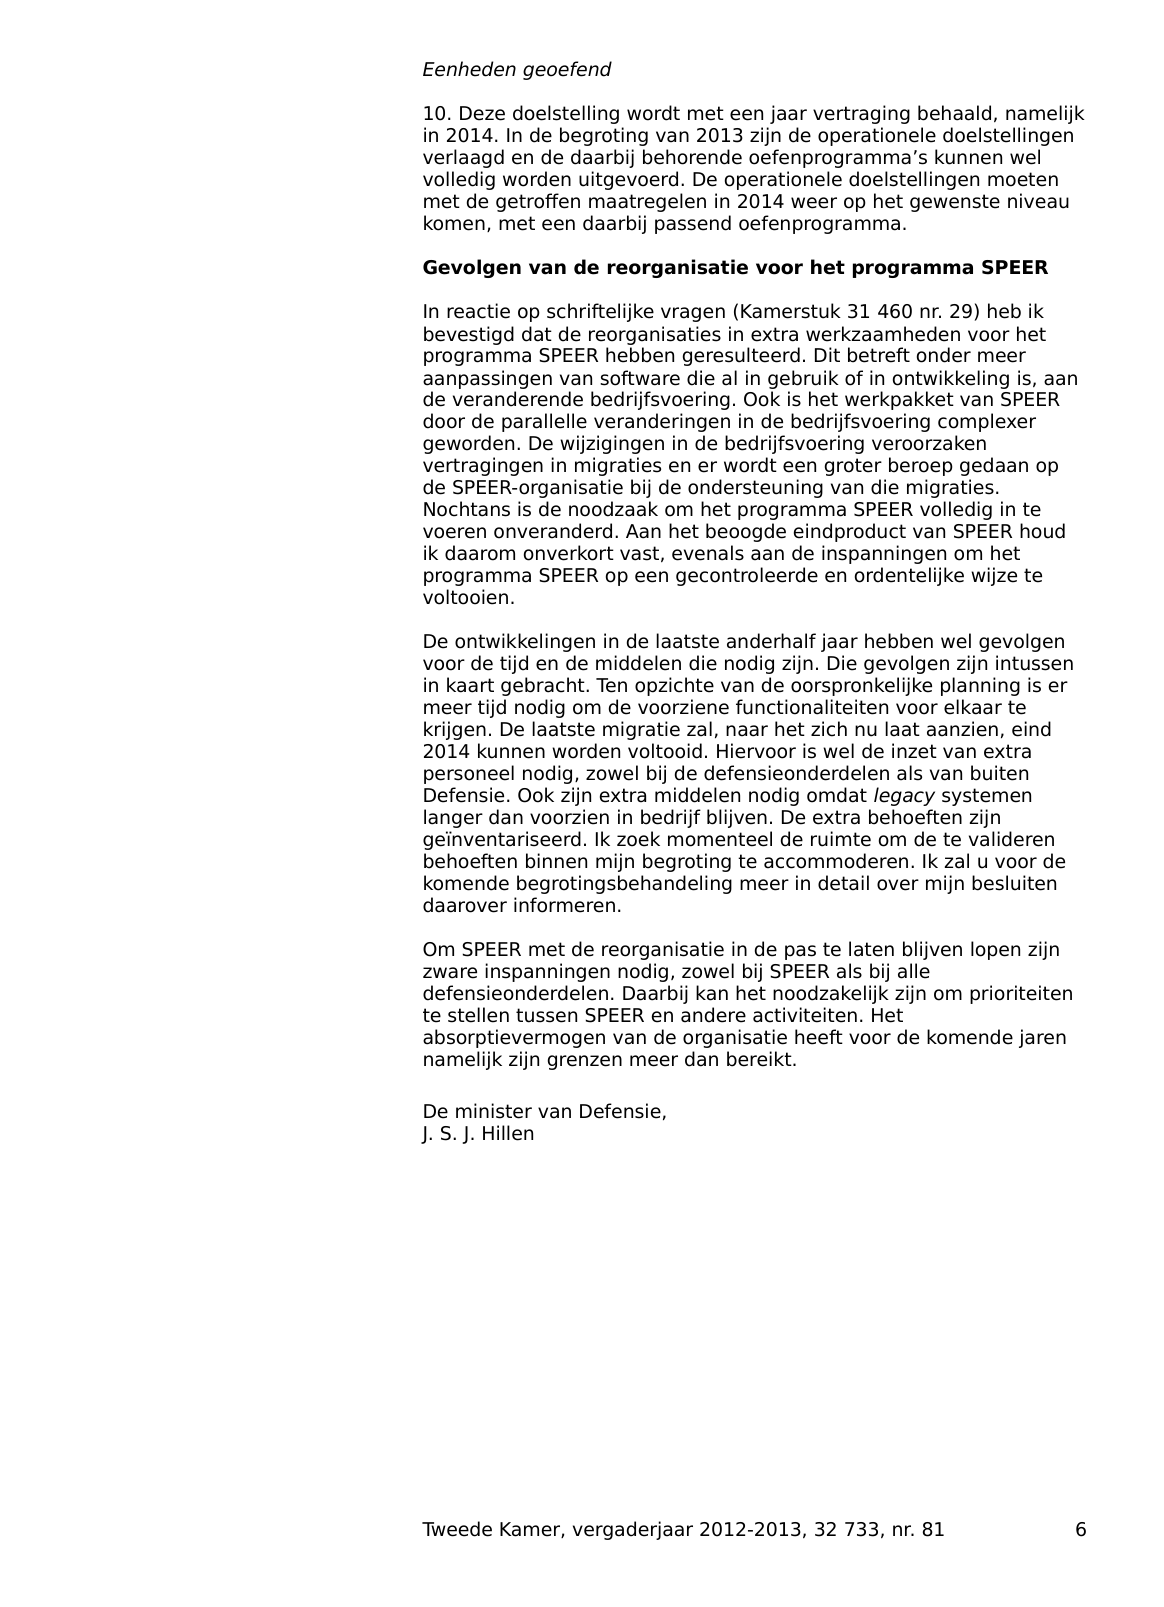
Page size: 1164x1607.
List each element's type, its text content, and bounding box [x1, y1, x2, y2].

text In reactie op schriftelijke vragen (Kamerstuk 31 460 nr. 29) heb ik bevestigd dat de reorganisaties in extra werkzaamheden voor het programma SPEER hebben geresulteerd. Dit betreft onder meer aanpassingen van software die al in gebruik of in ontwikkeling is, aan de veranderende bedrijfsvoering. Ook is het werkpakket van SPEER door de parallelle veranderingen in de bedrijfsvoering complexer geworden. De wijzigingen in de bedrijfsvoering veroorzaken vertragingen in migraties en er wordt een groter beroep gedaan op de SPEER-organisatie bij de ondersteuning van die migraties. Nochtans is de noodzaak om het programma SPEER volledig in te voeren onveranderd. Aan het beoogde eindproduct van SPEER houd ik daarom onverkort vast, evenals aan de inspanningen om het programma SPEER op een gecontroleerde en ordentelijke wijze te voltooien. [422, 301, 1087, 609]
text 10. Deze doelstelling wordt met een jaar vertraging behaald, namelijk in 2014. In de begroting van 2013 zijn de operationele doelstellingen verlaagd en de daarbij behorende oefenprogramma’s kunnen wel volledig worden uitgevoerd. De operationele doelstellingen moeten met de getroffen maatregelen in 2014 weer op het gewenste niveau komen, met een daarbij passend oefenprogramma. [422, 103, 1087, 235]
subtitle Gevolgen van de reorganisatie voor het programma SPEER [422, 257, 1087, 279]
text Om SPEER met de reorganisatie in de pas te laten blijven lopen zijn zware inspanningen nodig, zowel bij SPEER als bij alle defensieonderdelen. Daarbij kan het noodzakelijk zijn om prioriteiten te stellen tussen SPEER en andere activiteiten. Het absorptievermogen van de organisatie heeft voor de komende jaren namelijk zijn grenzen meer dan bereikt. [422, 939, 1087, 1071]
text De minister van Defensie, J. S. J. Hillen [422, 1101, 1087, 1145]
text De ontwikkelingen in de laatste anderhalf jaar hebben wel gevolgen voor de tijd en de middelen die nodig zijn. Die gevolgen zijn intussen in kaart gebracht. Ten opzichte van de oorspronkelijke planning is er meer tijd nodig om de voorziene functionaliteiten voor elkaar te krijgen. De laatste migratie zal, naar het zich nu laat aanzien, eind 2014 kunnen worden voltooid. Hiervoor is wel de inzet van extra personeel nodig, zowel bij de defensieonderdelen als van buiten Defensie. Ook zijn extra middelen nodig omdat legacy systemen langer dan voorzien in bedrijf blijven. De extra behoeften zijn geïnventariseerd. Ik zoek momenteel de ruimte om de te valideren behoeften binnen mijn begroting te accommoderen. Ik zal u voor de komende begrotingsbehandeling meer in detail over mijn besluiten daarover informeren. [422, 631, 1087, 917]
subtitle Eenheden geoefend [422, 59, 1087, 81]
